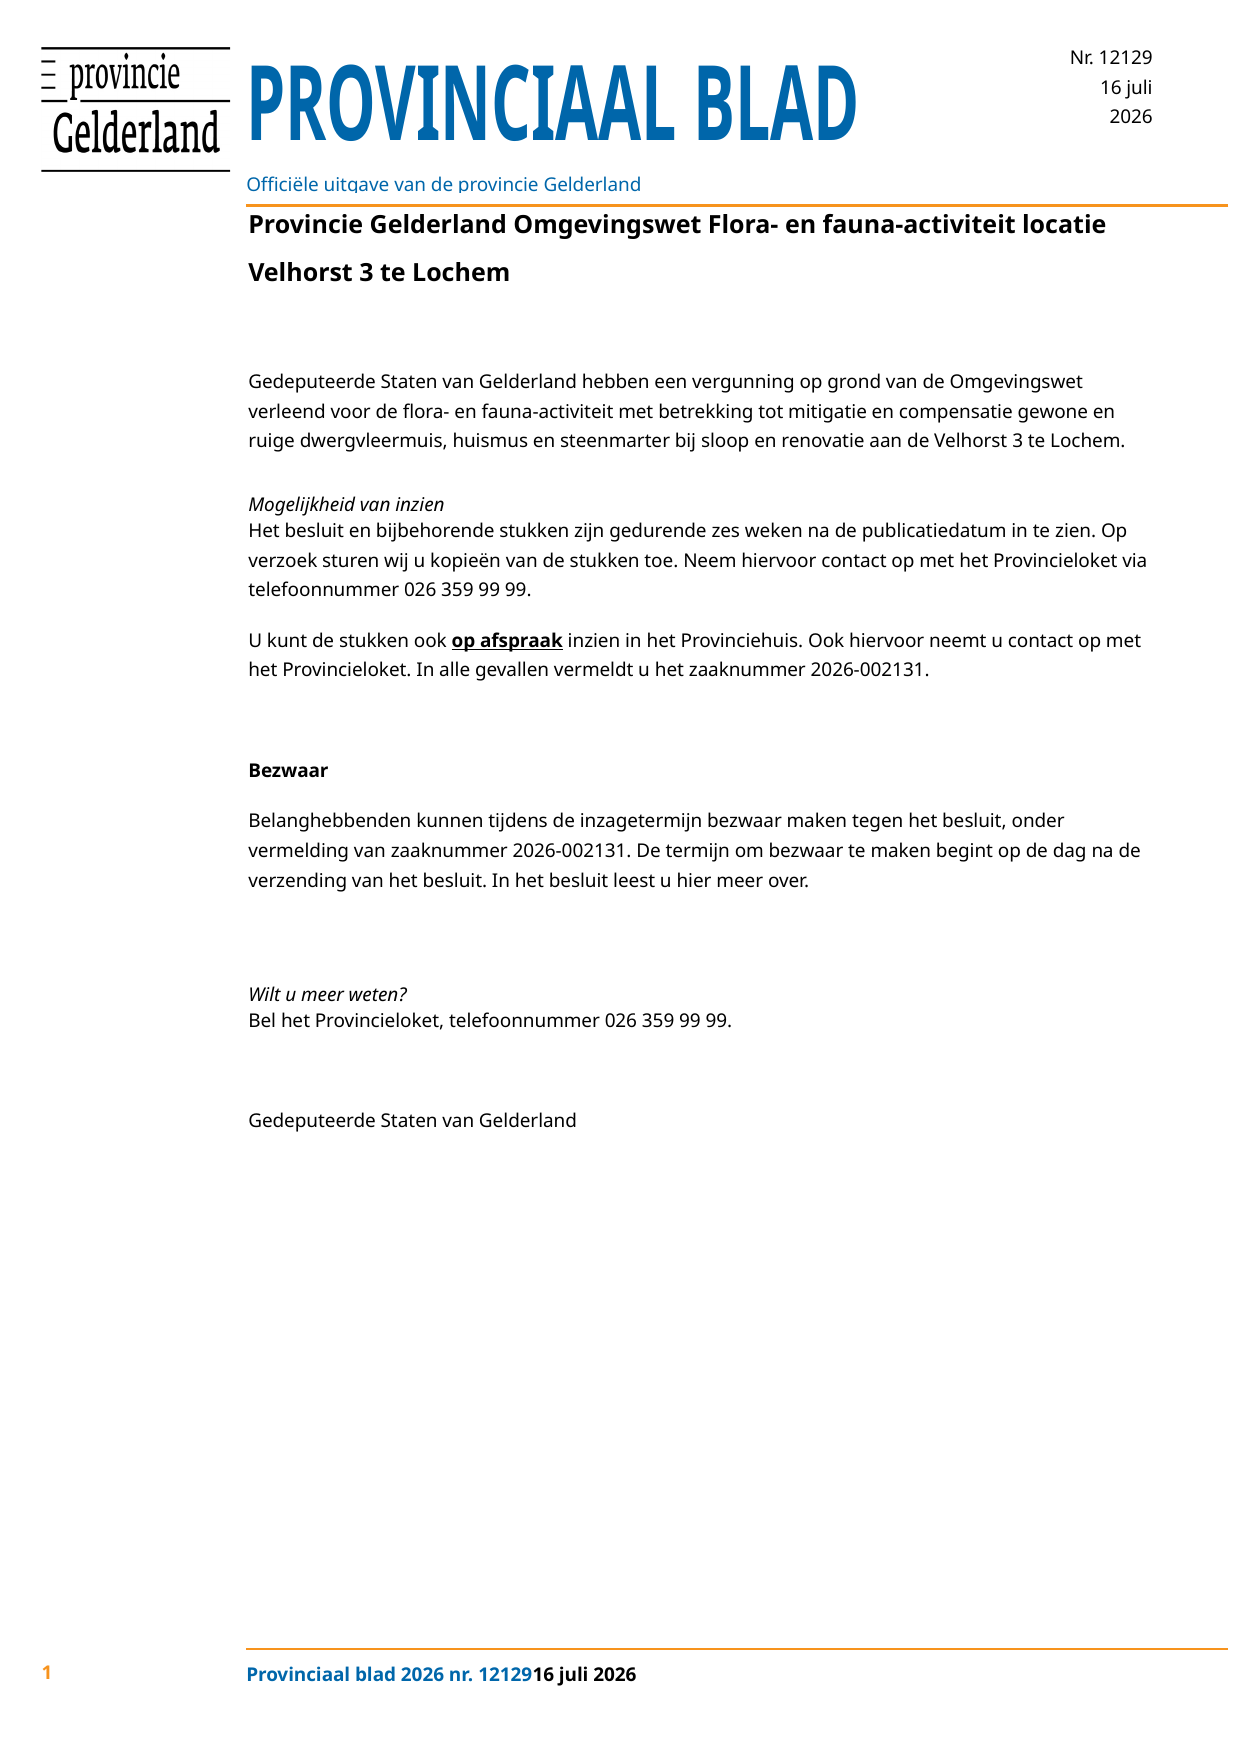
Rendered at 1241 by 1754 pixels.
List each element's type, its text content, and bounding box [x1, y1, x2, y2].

picture [41, 47, 231, 172]
text Mogelijkheid van inzien [248, 491, 1152, 517]
text Bezwaar [248, 757, 1152, 783]
text Belanghebbenden kunnen tijdens de inzagetermijn bezwaar maken tegen het besluit, onder vermelding van zaaknummer 2026-002131. De termijn om bezwaar te maken begint op de dag na de verzending van het besluit. In het besluit leest u hier meer over. [248, 808, 1152, 892]
text Gedeputeerde Staten van Gelderland hebben een vergunning op grond van de Omgevingswet verleend voor de flora- en fauna-activiteit met betrekking tot mitigatie en compensatie gewone en ruige dwergvleermuis, huismus en steenmarter bij sloop en renovatie aan de Velhorst 3 te Lochem. [248, 368, 1152, 453]
text Wilt u meer weten? [248, 981, 1152, 1007]
text Provincie Gelderland Omgevingswet Flora- en fauna-activiteit locatie Velhorst 3 te Lochem [248, 207, 1152, 288]
text Het besluit en bijbehorende stukken zijn gedurende zes weken na de publicatiedatum in te zien. Op verzoek sturen wij u kopieën van de stukken toe. Neem hiervoor contact op met het Provincieloket via telefoonnummer 026 359 99 99. [248, 517, 1152, 602]
text U kunt de stukken ook op afspraak inzien in het Provinciehuis. Ook hiervoor neemt u contact op met het Provincieloket. In alle gevallen vermeldt u het zaaknummer 2026-002131. [248, 627, 1152, 682]
text Gedeputeerde Staten van Gelderland [248, 1108, 1152, 1133]
text Bel het Provincieloket, telefoonnummer 026 359 99 99. [248, 1007, 1152, 1033]
